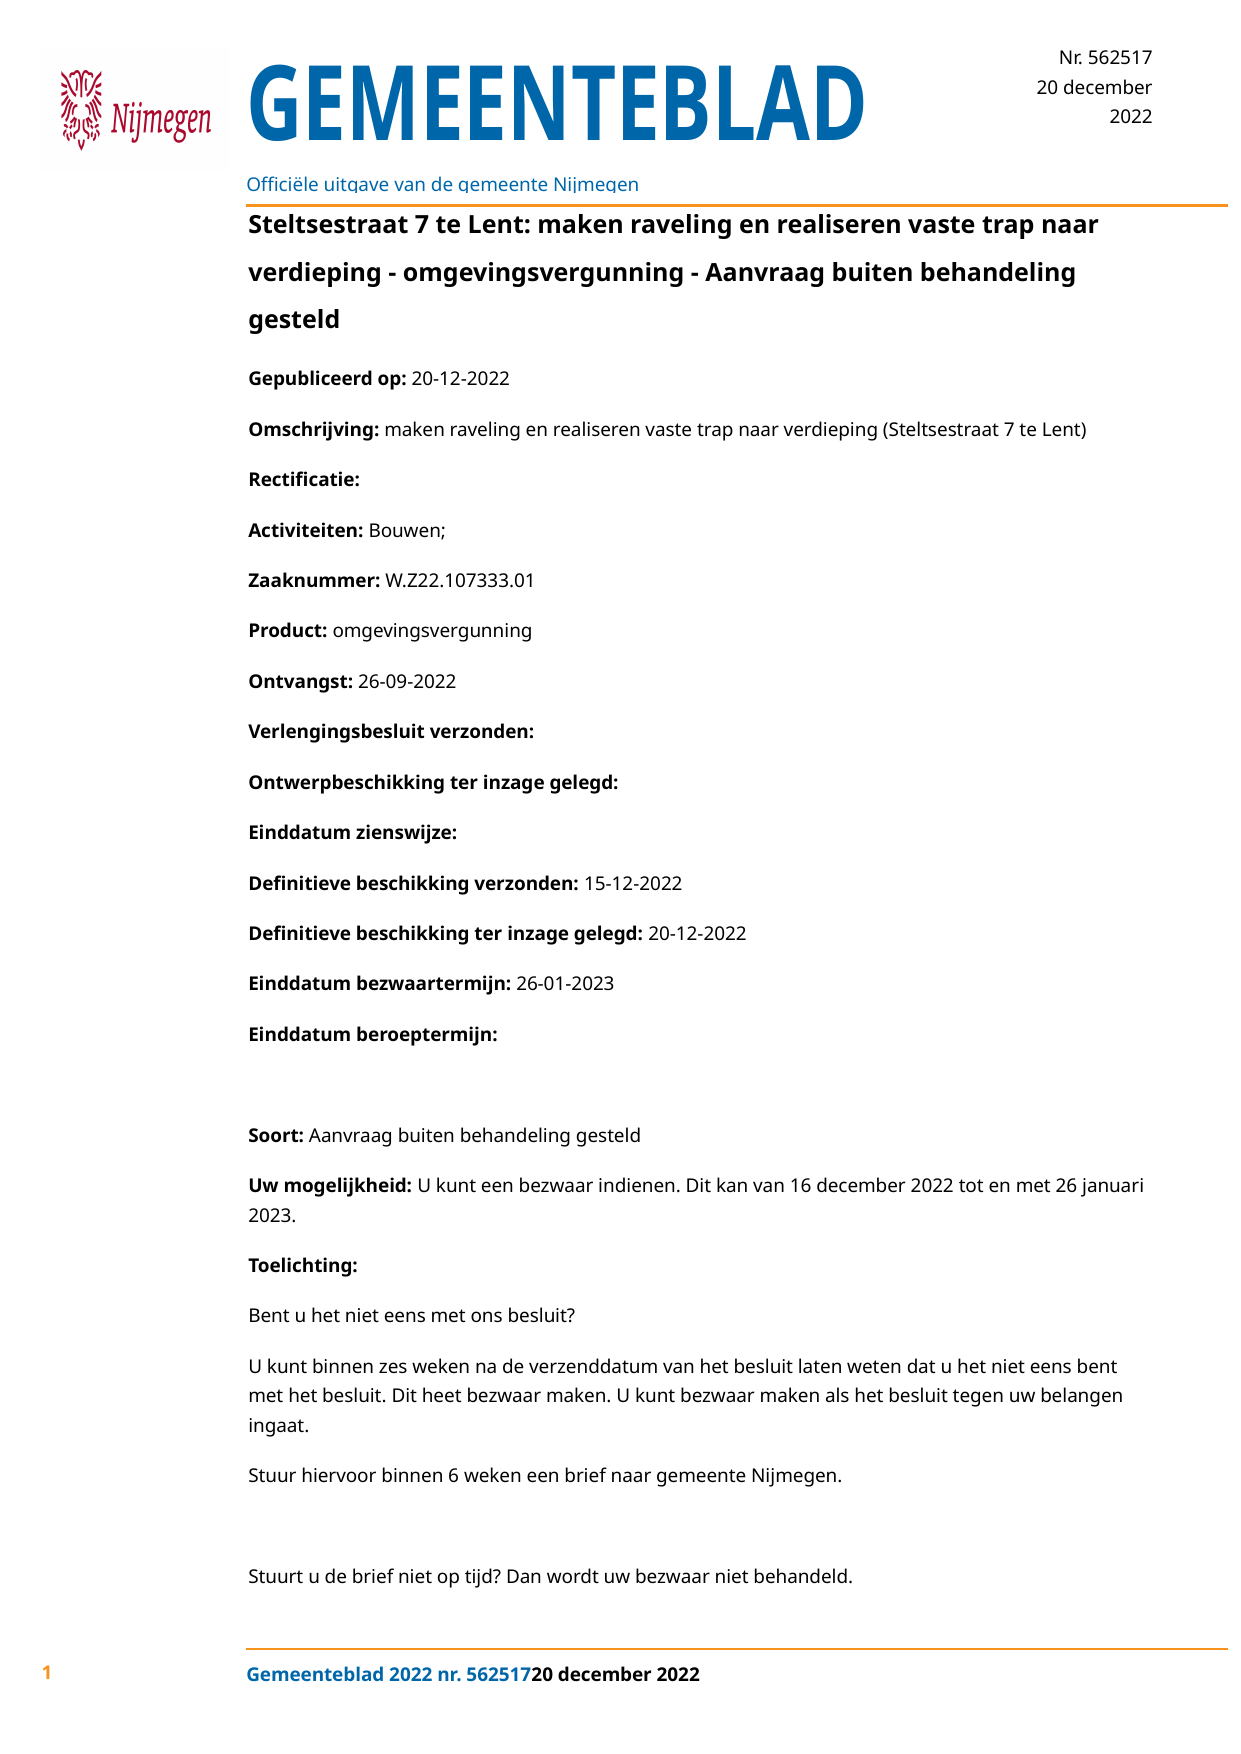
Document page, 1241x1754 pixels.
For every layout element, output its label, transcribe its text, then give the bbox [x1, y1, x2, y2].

text Einddatum zienswijze: [248, 819, 1152, 845]
picture [41, 47, 231, 172]
text Ontwerpbeschikking ter inzage gelegd: [248, 769, 1152, 794]
text Toelichting: [248, 1252, 1152, 1278]
text Zaaknummer: W.Z22.107333.01 [248, 567, 1152, 593]
text Stuur hiervoor binnen 6 weken een brief naar gemeente Nijmegen. [248, 1463, 1152, 1488]
text Activiteiten: Bouwen; [248, 517, 1152, 542]
text Product: omgevingsvergunning [248, 618, 1152, 643]
text Rectificatie: [248, 466, 1152, 492]
text Soort: Aanvraag buiten behandeling gesteld [248, 1122, 1152, 1147]
text Stuurt u de brief niet op tijd? Dan wordt uw bezwaar niet behandeld. [248, 1563, 1152, 1589]
text Einddatum beroeptermijn: [248, 1021, 1152, 1047]
text Einddatum bezwaartermijn: 26-01-2023 [248, 971, 1152, 996]
text U kunt binnen zes weken na de verzenddatum van het besluit laten weten dat u het niet eens bent met het besluit. Dit heet bezwaar maken. U kunt bezwaar maken als het besluit tegen uw belangen ingaat. [248, 1353, 1152, 1438]
text Bent u het niet eens met ons besluit? [248, 1303, 1152, 1328]
text Omschrijving: maken raveling en realiseren vaste trap naar verdieping (Steltsestraat 7 te Lent) [248, 416, 1152, 442]
text Gepubliceerd op: 20-12-2022 [248, 366, 1152, 391]
text Uw mogelijkheid: U kunt een bezwaar indienen. Dit kan van 16 december 2022 tot en met 26 januari 2023. [248, 1172, 1152, 1227]
text Ontvangst: 26-09-2022 [248, 668, 1152, 694]
text Definitieve beschikking verzonden: 15-12-2022 [248, 870, 1152, 895]
text Definitieve beschikking ter inzage gelegd: 20-12-2022 [248, 920, 1152, 946]
text Verlengingsbesluit verzonden: [248, 718, 1152, 744]
text Steltsestraat 7 te Lent: maken raveling en realiseren vaste trap naar verdieping - omgevingsvergunning - Aanvraag buiten behandeling gesteld [248, 207, 1152, 336]
